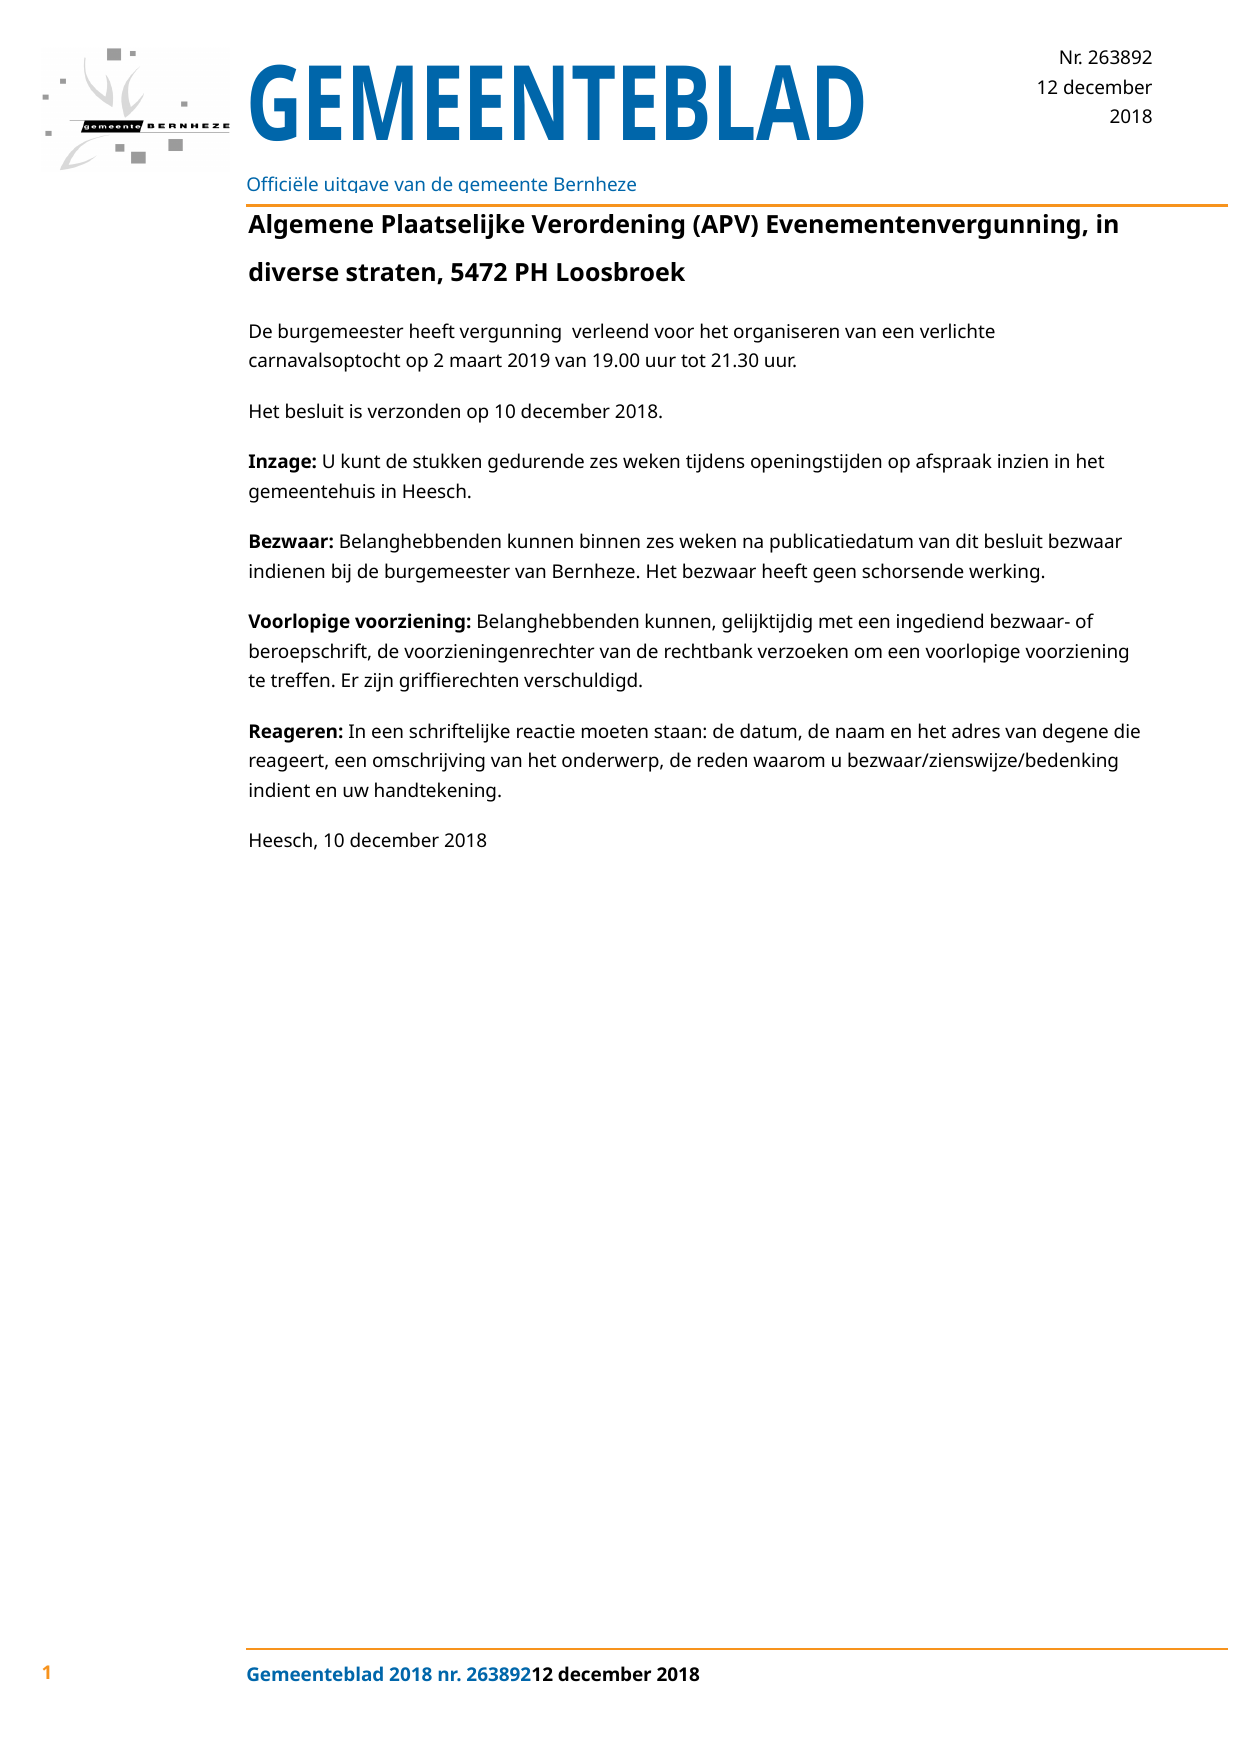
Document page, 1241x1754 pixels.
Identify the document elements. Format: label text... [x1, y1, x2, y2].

text Algemene Plaatselijke Verordening (APV) Evenementenvergunning, in diverse straten, 5472 PH Loosbroek [248, 207, 1152, 288]
text Reageren: In een schriftelijke reactie moeten staan: de datum, de naam en het adres van degene die reageert, een omschrijving van het onderwerp, de reden waarom u bezwaar/zienswijze/bedenking indient en uw handtekening. [248, 718, 1152, 803]
text Het besluit is verzonden op 10 december 2018. [248, 398, 1152, 424]
picture [41, 47, 231, 172]
text Bezwaar: Belanghebbenden kunnen binnen zes weken na publicatiedatum van dit besluit bezwaar indienen bij de burgemeester van Bernheze. Het bezwaar heeft geen schorsende werking. [248, 528, 1152, 584]
text De burgemeester heeft vergunning verleend voor het organiseren van een verlichte carnavalsoptocht op 2 maart 2019 van 19.00 uur tot 21.30 uur. [248, 318, 1152, 373]
text Voorlopige voorziening: Belanghebbenden kunnen, gelijktijdig met een ingediend bezwaar- of beroepschrift, de voorzieningenrechter van de rechtbank verzoeken om een voorlopige voorziening te treffen. Er zijn griffierechten verschuldigd. [248, 608, 1152, 693]
text Heesch, 10 december 2018 [248, 827, 1152, 853]
text Inzage: U kunt de stukken gedurende zes weken tijdens openingstijden op afspraak inzien in het gemeentehuis in Heesch. [248, 448, 1152, 504]
